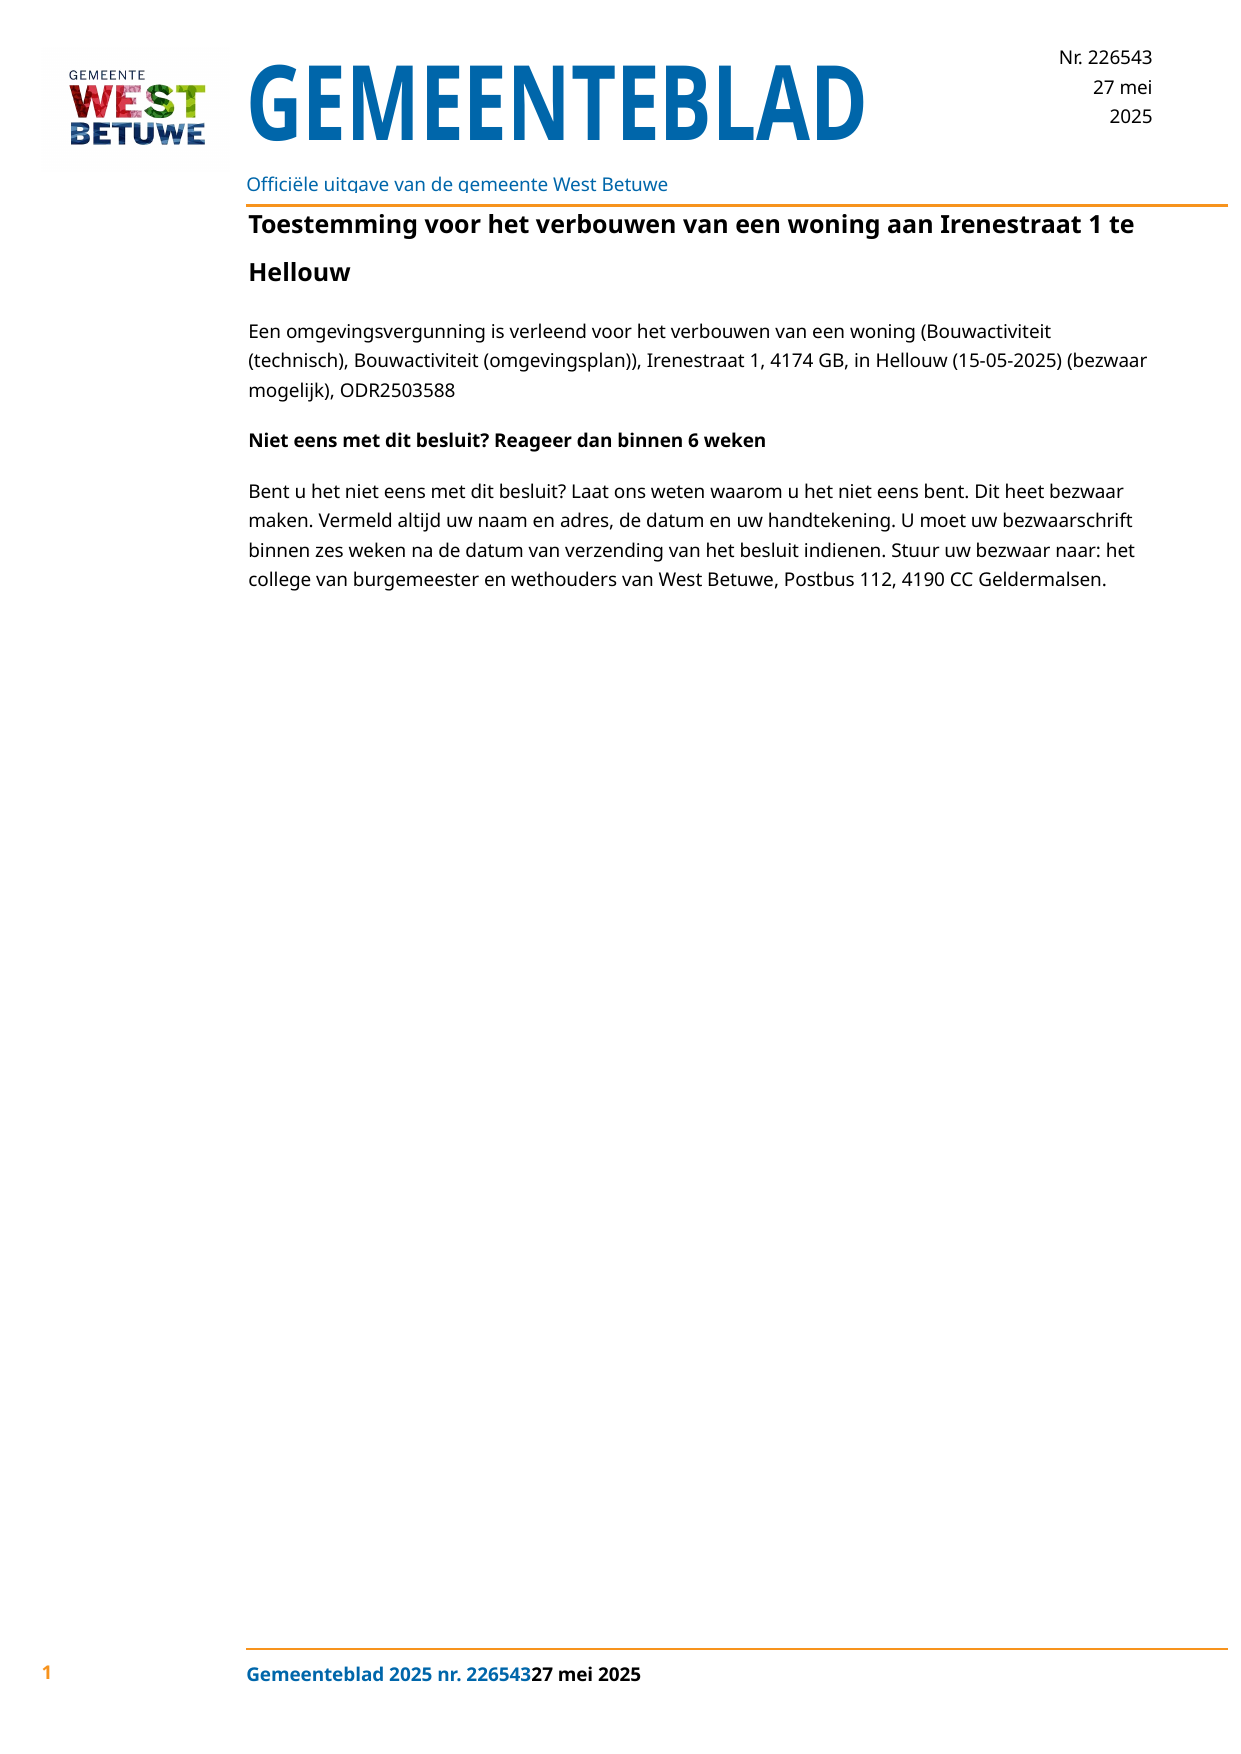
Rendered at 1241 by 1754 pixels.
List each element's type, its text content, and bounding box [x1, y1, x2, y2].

text Bent u het niet eens met dit besluit? Laat ons weten waarom u het niet eens bent. Dit heet bezwaar maken. Vermeld altijd uw naam en adres, de datum en uw handtekening. U moet uw bezwaarschrift binnen zes weken na de datum van verzending van het besluit indienen. Stuur uw bezwaar naar: het college van burgemeester en wethouders van West Betuwe, Postbus 112, 4190 CC Geldermalsen. [248, 478, 1152, 592]
picture [41, 47, 231, 172]
text Toestemming voor het verbouwen van een woning aan Irenestraat 1 te Hellouw [248, 207, 1152, 288]
text Niet eens met dit besluit? Reageer dan binnen 6 weken [248, 427, 1152, 453]
text Een omgevingsvergunning is verleend voor het verbouwen van een woning (Bouwactiviteit (technisch), Bouwactiviteit (omgevingsplan)), Irenestraat 1, 4174 GB, in Hellouw (15-05-2025) (bezwaar mogelijk), ODR2503588 [248, 318, 1152, 403]
